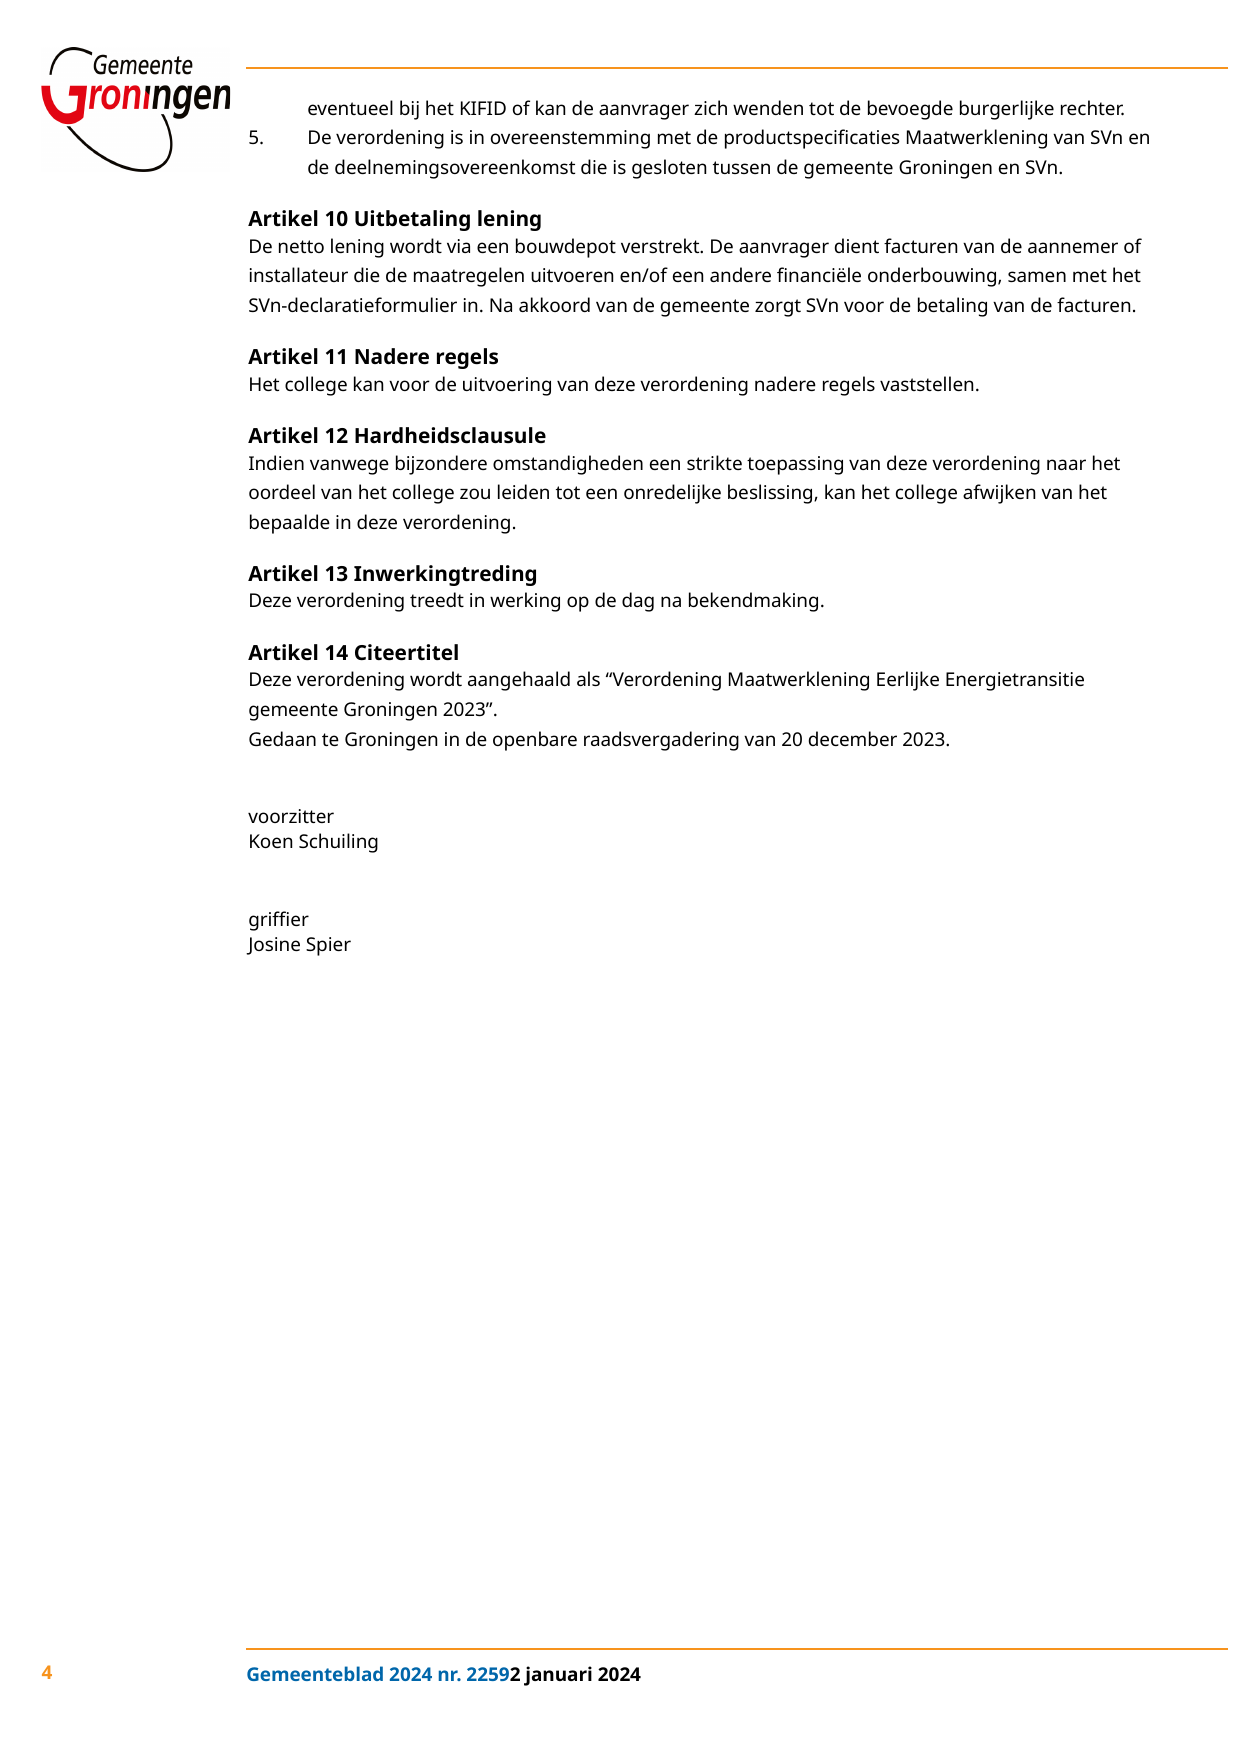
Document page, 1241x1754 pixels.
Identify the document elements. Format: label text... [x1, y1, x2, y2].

text De netto lening wordt via een bouwdepot verstrekt. De aanvrager dient facturen van de aannemer of installateur die de maatregelen uitvoeren en/of een andere financiële onderbouwing, samen met het SVn-declaratieformulier in. Na akkoord van de gemeente zorgt SVn voor de betaling van de facturen. [248, 233, 1152, 318]
list De verordening is in overeenstemming met de productspecificaties Maatwerklening van SVn en de deelnemingsovereenkomst die is gesloten tussen de gemeente Groningen en SVn. [248, 124, 1152, 180]
list eventueel bij het KIFID of kan de aanvrager zich wenden tot de bevoegde burgerlijke rechter. [248, 95, 1152, 121]
text Artikel 12 Hardheidsclausule [248, 421, 1152, 450]
text Deze verordening treedt in werking op de dag na bekendmaking. [248, 588, 1152, 613]
text Gedaan te Groningen in de openbare raadsvergadering van 20 december 2023. [248, 726, 1152, 751]
text Indien vanwege bijzondere omstandigheden een strikte toepassing van deze verordening naar het oordeel van het college zou leiden tot een onredelijke beslissing, kan het college afwijken van het bepaalde in deze verordening. [248, 450, 1152, 534]
text Artikel 13 Inwerkingtreding [248, 559, 1152, 588]
text Artikel 11 Nadere regels [248, 342, 1152, 371]
text Josine Spier [248, 932, 1152, 957]
text Koen Schuiling [248, 829, 1152, 854]
text Artikel 10 Uitbetaling lening [248, 204, 1152, 233]
text griffier [248, 906, 1152, 932]
text Artikel 14 Citeertitel [248, 638, 1152, 667]
text Het college kan voor de uitvoering van deze verordening nadere regels vaststellen. [248, 371, 1152, 397]
picture [41, 47, 231, 172]
text voorzitter [248, 803, 1152, 829]
text Deze verordening wordt aangehaald als “Verordening Maatwerklening Eerlijke Energietransitie gemeente Groningen 2023”. [248, 667, 1152, 722]
